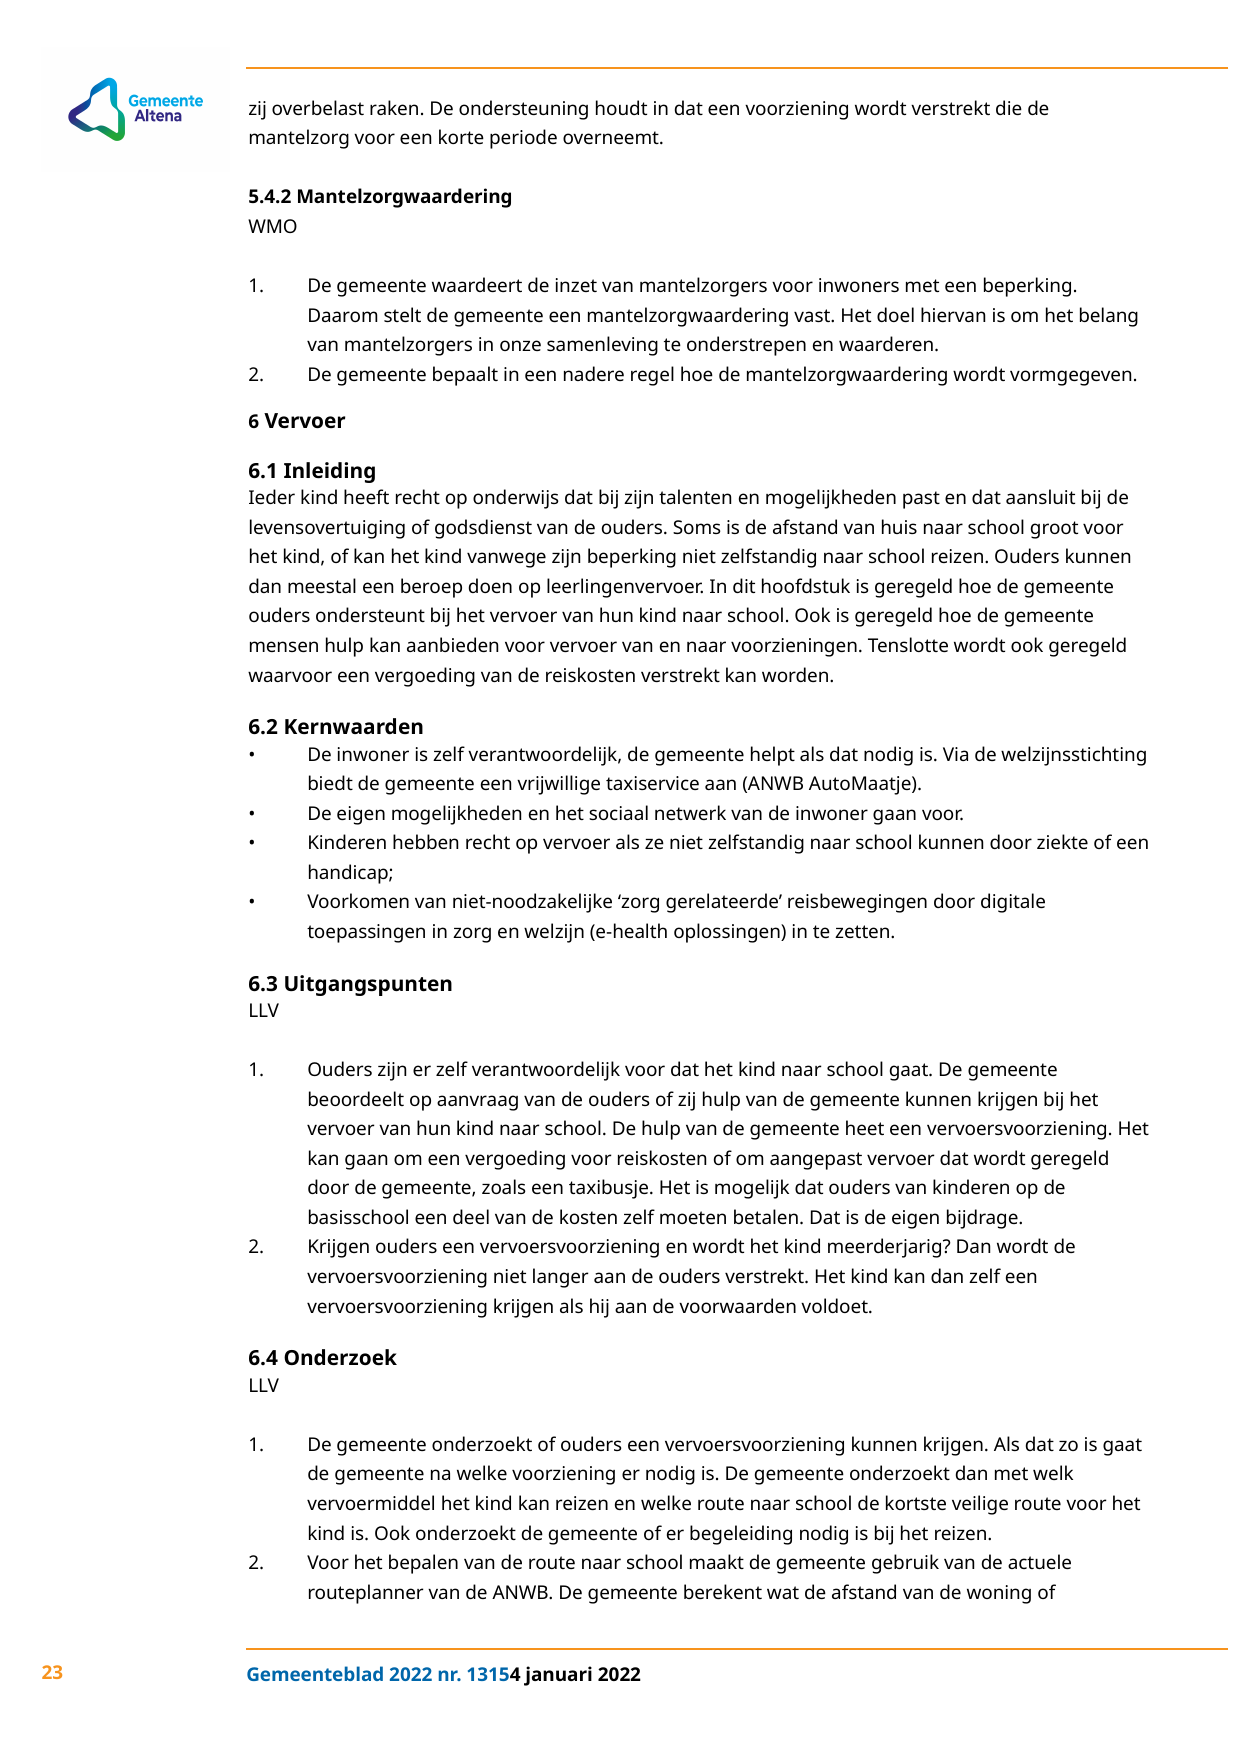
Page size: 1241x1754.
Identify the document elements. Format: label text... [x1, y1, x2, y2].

list De gemeente waardeert de inzet van mantelzorgers voor inwoners met een beperking. Daarom stelt de gemeente een mantelzorgwaardering vast. Het doel hiervan is om het belang van mantelzorgers in onze samenleving te onderstrepen en waarderen. [248, 272, 1152, 357]
list De eigen mogelijkheden en het sociaal netwerk van de inwoner gaan voor. [248, 800, 1152, 826]
text 6 Vervoer [248, 407, 1152, 435]
list Kinderen hebben recht op vervoer als ze niet zelfstandig naar school kunnen door ziekte of een handicap; [248, 829, 1152, 885]
text Ieder kind heeft recht op onderwijs dat bij zijn talenten en mogelijkheden past en dat aansluit bij de levensovertuiging of godsdienst van de ouders. Soms is de afstand van huis naar school groot voor het kind, of kan het kind vanwege zijn beperking niet zelfstandig naar school reizen. Ouders kunnen dan meestal een beroep doen op leerlingenvervoer. In dit hoofdstuk is geregeld hoe de gemeente ouders ondersteunt bij het vervoer van hun kind naar school. Ook is geregeld hoe de gemeente mensen hulp kan aanbieden voor vervoer van en naar voorzieningen. Tenslotte wordt ook geregeld waarvoor een vergoeding van de reiskosten verstrekt kan worden. [248, 484, 1152, 688]
list De inwoner is zelf verantwoordelijk, de gemeente helpt als dat nodig is. Via de welzijnsstichting biedt de gemeente een vrijwillige taxiservice aan (ANWB AutoMaatje). [248, 741, 1152, 796]
list De gemeente bepaalt in een nadere regel hoe de mantelzorgwaardering wordt vormgegeven. [248, 361, 1152, 387]
text LLV [248, 997, 1152, 1023]
text 6.3 Uitgangspunten [248, 969, 1152, 997]
text zij overbelast raken. De ondersteuning houdt in dat een voorziening wordt verstrekt die de mantelzorg voor een korte periode overneemt. [248, 95, 1152, 150]
picture [41, 47, 231, 172]
text 6.2 Kernwaarden [248, 712, 1152, 741]
text LLV [248, 1372, 1152, 1397]
list Ouders zijn er zelf verantwoordelijk voor dat het kind naar school gaat. De gemeente beoordeelt op aanvraag van de ouders of zij hulp van de gemeente kunnen krijgen bij het vervoer van hun kind naar school. De hulp van de gemeente heet een vervoersvoorziening. Het kan gaan om een vergoeding voor reiskosten of om aangepast vervoer dat wordt geregeld door de gemeente, zoals een taxibusje. Het is mogelijk dat ouders van kinderen op de basisschool een deel van de kosten zelf moeten betalen. Dat is de eigen bijdrage. [248, 1056, 1152, 1230]
list Voor het bepalen van de route naar school maakt de gemeente gebruik van de actuele routeplanner van de ANWB. De gemeente berekent wat de afstand van de woning of [248, 1549, 1152, 1604]
text 6.4 Onderzoek [248, 1343, 1152, 1372]
list Krijgen ouders een vervoersvoorziening en wordt het kind meerderjarig? Dan wordt de vervoersvoorziening niet langer aan de ouders verstrekt. Het kind kan dan zelf een vervoersvoorziening krijgen als hij aan de voorwaarden voldoet. [248, 1234, 1152, 1319]
list Voorkomen van niet-noodzakelijke ‘zorg gerelateerde’ reisbewegingen door digitale toepassingen in zorg en welzijn (e-health oplossingen) in te zetten. [248, 889, 1152, 944]
text 6.1 Inleiding [248, 456, 1152, 484]
text 5.4.2 Mantelzorgwaardering [248, 183, 1152, 209]
text WMO [248, 213, 1152, 239]
list De gemeente onderzoekt of ouders een vervoersvoorziening kunnen krijgen. Als dat zo is gaat de gemeente na welke voorziening er nodig is. De gemeente onderzoekt dan met welk vervoermiddel het kind kan reizen en welke route naar school de kortste veilige route voor het kind is. Ook onderzoekt de gemeente of er begeleiding nodig is bij het reizen. [248, 1431, 1152, 1545]
